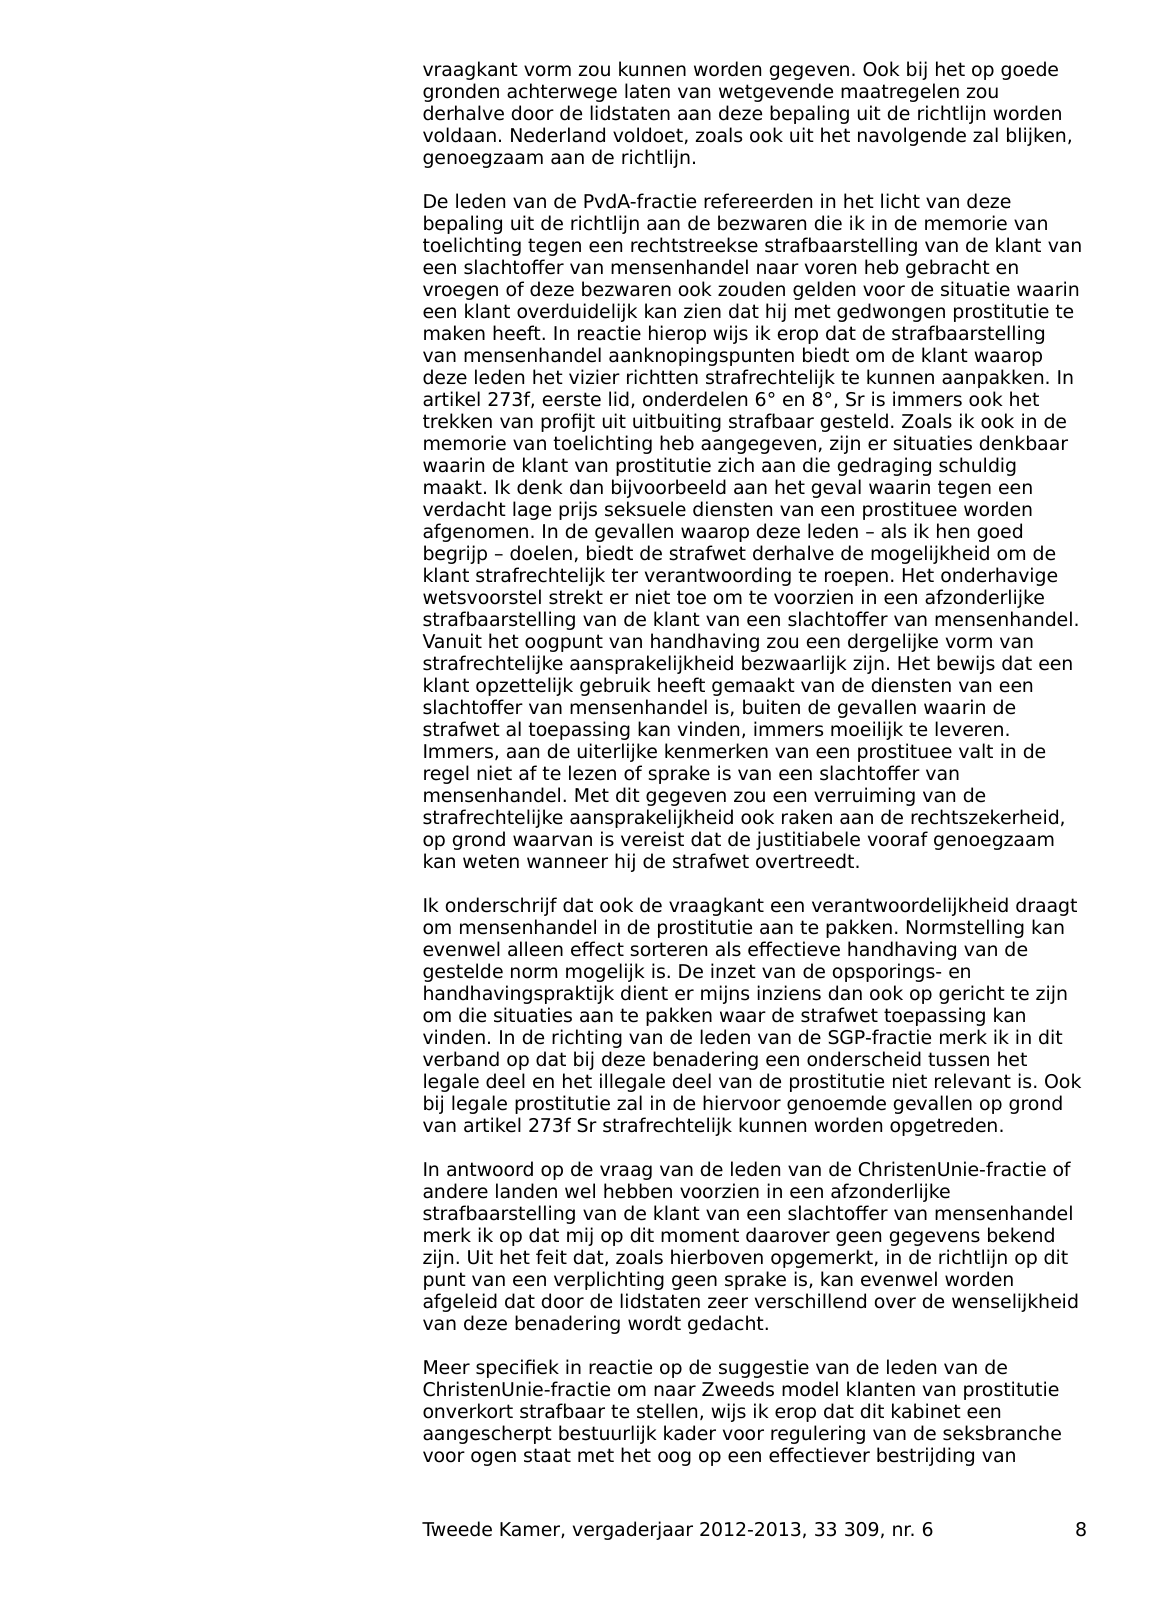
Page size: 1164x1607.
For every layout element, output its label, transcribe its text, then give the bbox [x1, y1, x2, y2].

text Ik onderschrijf dat ook de vraagkant een verantwoordelijkheid draagt om mensenhandel in de prostitutie aan te pakken. Normstelling kan evenwel alleen effect sorteren als effectieve handhaving van de gestelde norm mogelijk is. De inzet van de opsporings- en handhavingspraktijk dient er mijns inziens dan ook op gericht te zijn om die situaties aan te pakken waar de strafwet toepassing kan vinden. In de richting van de leden van de SGP-fractie merk ik in dit verband op dat bij deze benadering een onderscheid tussen het legale deel en het illegale deel van de prostitutie niet relevant is. Ook bij legale prostitutie zal in de hiervoor genoemde gevallen op grond van artikel 273f Sr strafrechtelijk kunnen worden opgetreden. [422, 895, 1087, 1136]
text In antwoord op de vraag van de leden van de ChristenUnie-fractie of andere landen wel hebben voorzien in een afzonderlijke strafbaarstelling van de klant van een slachtoffer van mensenhandel merk ik op dat mij op dit moment daarover geen gegevens bekend zijn. Uit het feit dat, zoals hierboven opgemerkt, in de richtlijn op dit punt van een verplichting geen sprake is, kan evenwel worden afgeleid dat door de lidstaten zeer verschillend over de wenselijkheid van deze benadering wordt gedacht. [422, 1159, 1087, 1334]
text De leden van de PvdA-fractie refereerden in het licht van deze bepaling uit de richtlijn aan de bezwaren die ik in de memorie van toelichting tegen een rechtstreekse strafbaarstelling van de klant van een slachtoffer van mensenhandel naar voren heb gebracht en vroegen of deze bezwaren ook zouden gelden voor de situatie waarin een klant overduidelijk kan zien dat hij met gedwongen prostitutie te maken heeft. In reactie hierop wijs ik erop dat de strafbaarstelling van mensenhandel aanknopingspunten biedt om de klant waarop deze leden het vizier richtten strafrechtelijk te kunnen aanpakken. In artikel 273f, eerste lid, onderdelen 6° en 8°, Sr is immers ook het trekken van profijt uit uitbuiting strafbaar gesteld. Zoals ik ook in de memorie van toelichting heb aangegeven, zijn er situaties denkbaar waarin de klant van prostitutie zich aan die gedraging schuldig maakt. Ik denk dan bijvoorbeeld aan het geval waarin tegen een verdacht lage prijs seksuele diensten van een prostituee worden afgenomen. In de gevallen waarop deze leden – als ik hen goed begrijp – doelen, biedt de strafwet derhalve de mogelijkheid om de klant strafrechtelijk ter verantwoording te roepen. Het onderhavige wetsvoorstel strekt er niet toe om te voorzien in een afzonderlijke strafbaarstelling van de klant van een slachtoffer van mensenhandel. Vanuit het oogpunt van handhaving zou een dergelijke vorm van strafrechtelijke aansprakelijkheid bezwaarlijk zijn. Het bewijs dat een klant opzettelijk gebruik heeft gemaakt van de diensten van een slachtoffer van mensenhandel is, buiten de gevallen waarin de strafwet al toepassing kan vinden, immers moeilijk te leveren. Immers, aan de uiterlijke kenmerken van een prostituee valt in de regel niet af te lezen of sprake is van een slachtoffer van mensenhandel. Met dit gegeven zou een verruiming van de strafrechtelijke aansprakelijkheid ook raken aan de rechtszekerheid, op grond waarvan is vereist dat de justitiabele vooraf genoegzaam kan weten wanneer hij de strafwet overtreedt. [422, 191, 1087, 872]
text vraagkant vorm zou kunnen worden gegeven. Ook bij het op goede gronden achterwege laten van wetgevende maatregelen zou derhalve door de lidstaten aan deze bepaling uit de richtlijn worden voldaan. Nederland voldoet, zoals ook uit het navolgende zal blijken, genoegzaam aan de richtlijn. [422, 59, 1087, 169]
text Meer specifiek in reactie op de suggestie van de leden van de ChristenUnie-fractie om naar Zweeds model klanten van prostitutie onverkort strafbaar te stellen, wijs ik erop dat dit kabinet een aangescherpt bestuurlijk kader voor regulering van de seksbranche voor ogen staat met het oog op een effectiever bestrijding van [422, 1357, 1087, 1467]
